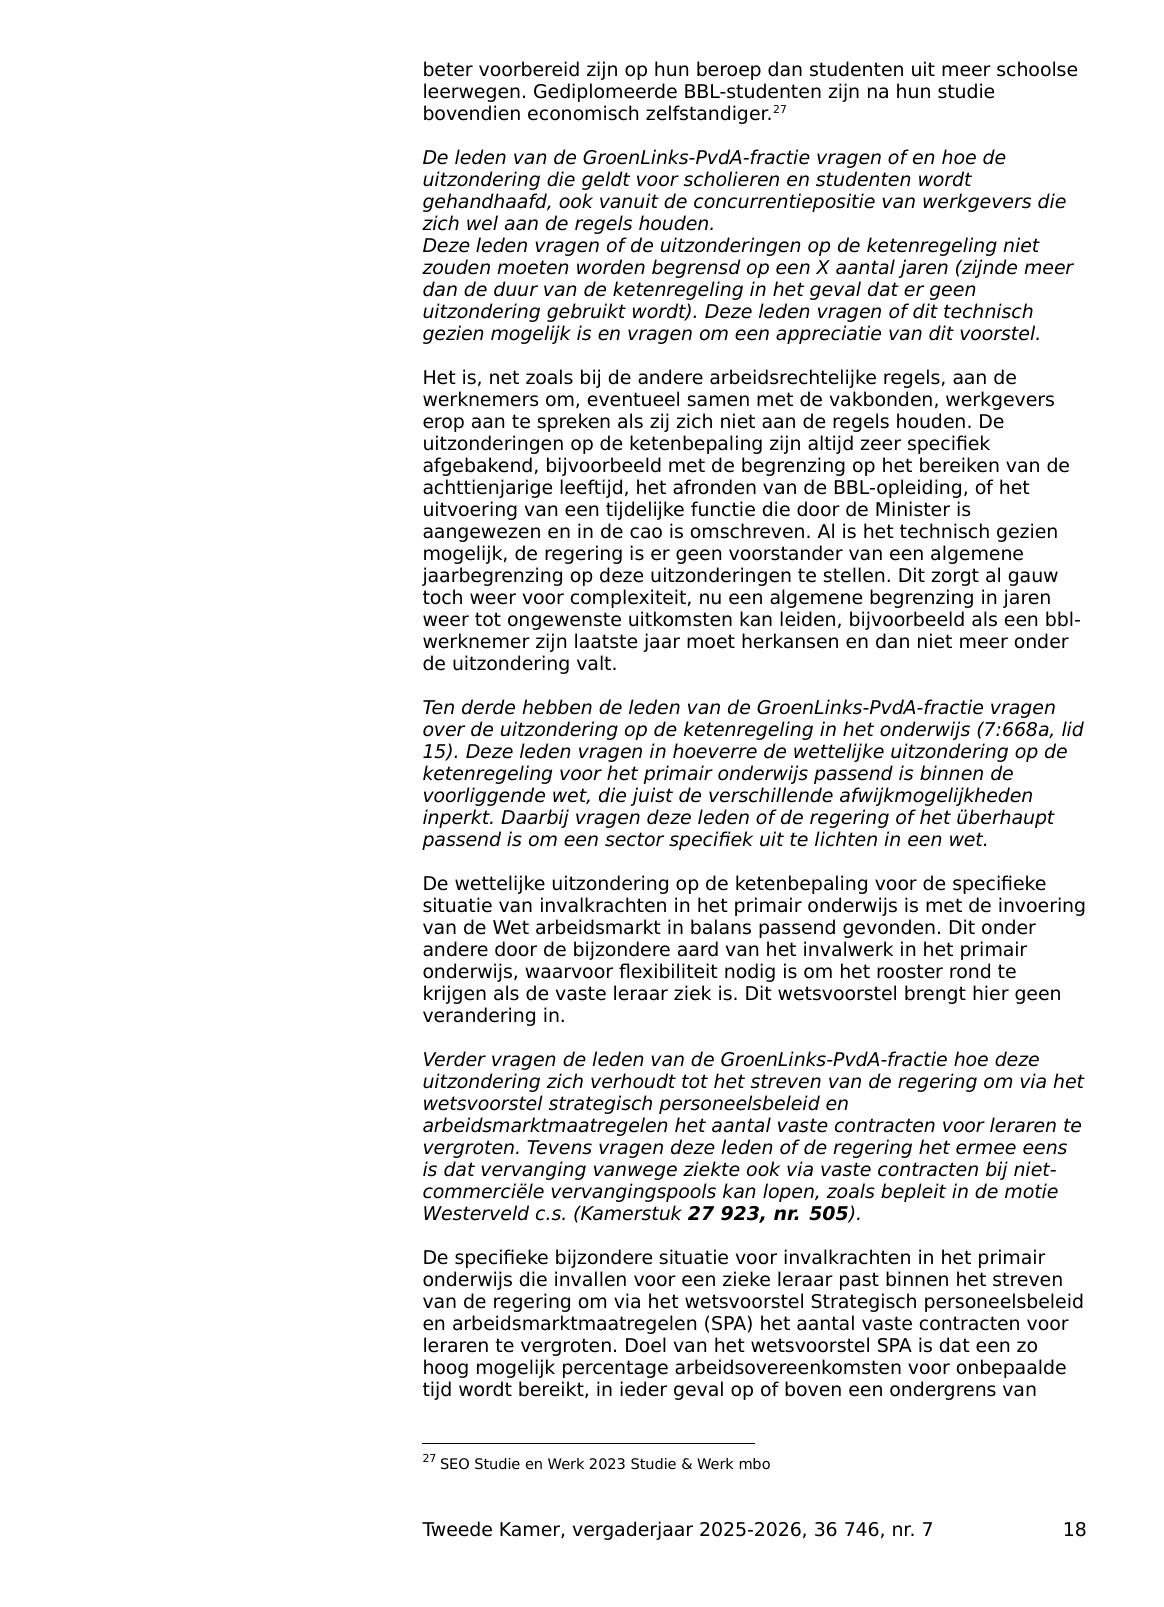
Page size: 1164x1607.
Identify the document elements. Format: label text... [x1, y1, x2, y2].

text Deze leden vragen of de uitzonderingen op de ketenregeling niet zouden moeten worden begrensd op een X aantal jaren (zijnde meer dan de duur van de ketenregeling in het geval dat er geen uitzondering gebruikt wordt). Deze leden vragen of dit technisch gezien mogelijk is en vragen om een appreciatie van dit voorstel. [422, 235, 1087, 345]
text Het is, net zoals bij de andere arbeidsrechtelijke regels, aan de werknemers om, eventueel samen met de vakbonden, werkgevers erop aan te spreken als zij zich niet aan de regels houden. De uitzonderingen op de ketenbepaling zijn altijd zeer specifiek afgebakend, bijvoorbeeld met de begrenzing op het bereiken van de achttienjarige leeftijd, het afronden van de BBL-opleiding, of het uitvoering van een tijdelijke functie die door de Minister is aangewezen en in de cao is omschreven. Al is het technisch gezien mogelijk, de regering is er geen voorstander van een algemene jaarbegrenzing op deze uitzonderingen te stellen. Dit zorgt al gauw toch weer voor complexiteit, nu een algemene begrenzing in jaren weer tot ongewenste uitkomsten kan leiden, bijvoorbeeld als een bbl-werknemer zijn laatste jaar moet herkansen en dan niet meer onder de uitzondering valt. [422, 367, 1087, 675]
text SEO Studie en Werk 2023 Studie & Werk mbo [422, 1452, 1087, 1474]
text De specifieke bijzondere situatie voor invalkrachten in het primair onderwijs die invallen voor een zieke leraar past binnen het streven van de regering om via het wetsvoorstel Strategisch personeelsbeleid en arbeidsmarktmaatregelen (SPA) het aantal vaste contracten voor leraren te vergroten. Doel van het wetsvoorstel SPA is dat een zo hoog mogelijk percentage arbeidsovereenkomsten voor onbepaalde tijd wordt bereikt, in ieder geval op of boven een ondergrens van [422, 1247, 1087, 1401]
text beter voorbereid zijn op hun beroep dan studenten uit meer schoolse leerwegen. Gediplomeerde BBL-studenten zijn na hun studie bovendien economisch zelfstandiger. [422, 59, 1087, 125]
text Ten derde hebben de leden van de GroenLinks-PvdA-fractie vragen over de uitzondering op de ketenregeling in het onderwijs (7:668a, lid 15). Deze leden vragen in hoeverre de wettelijke uitzondering op de ketenregeling voor het primair onderwijs passend is binnen de voorliggende wet, die juist de verschillende afwijkmogelijkheden inperkt. Daarbij vragen deze leden of de regering of het überhaupt passend is om een sector specifiek uit te lichten in een wet. [422, 697, 1087, 851]
text De leden van de GroenLinks-PvdA-fractie vragen of en hoe de uitzondering die geldt voor scholieren en studenten wordt gehandhaafd, ook vanuit de concurrentiepositie van werkgevers die zich wel aan de regels houden. [422, 147, 1087, 235]
text Verder vragen de leden van de GroenLinks-PvdA-fractie hoe deze uitzondering zich verhoudt tot het streven van de regering om via het wetsvoorstel strategisch personeelsbeleid en arbeidsmarktmaatregelen het aantal vaste contracten voor leraren te vergroten. Tevens vragen deze leden of de regering het ermee eens is dat vervanging vanwege ziekte ook via vaste contracten bij niet-commerciële vervangingspools kan lopen, zoals bepleit in de motie Westerveld c.s. (Kamerstuk 27 923, nr. 505). [422, 1049, 1087, 1225]
text De wettelijke uitzondering op de ketenbepaling voor de specifieke situatie van invalkrachten in het primair onderwijs is met de invoering van de Wet arbeidsmarkt in balans passend gevonden. Dit onder andere door de bijzondere aard van het invalwerk in het primair onderwijs, waarvoor flexibiliteit nodig is om het rooster rond te krijgen als de vaste leraar ziek is. Dit wetsvoorstel brengt hier geen verandering in. [422, 873, 1087, 1027]
